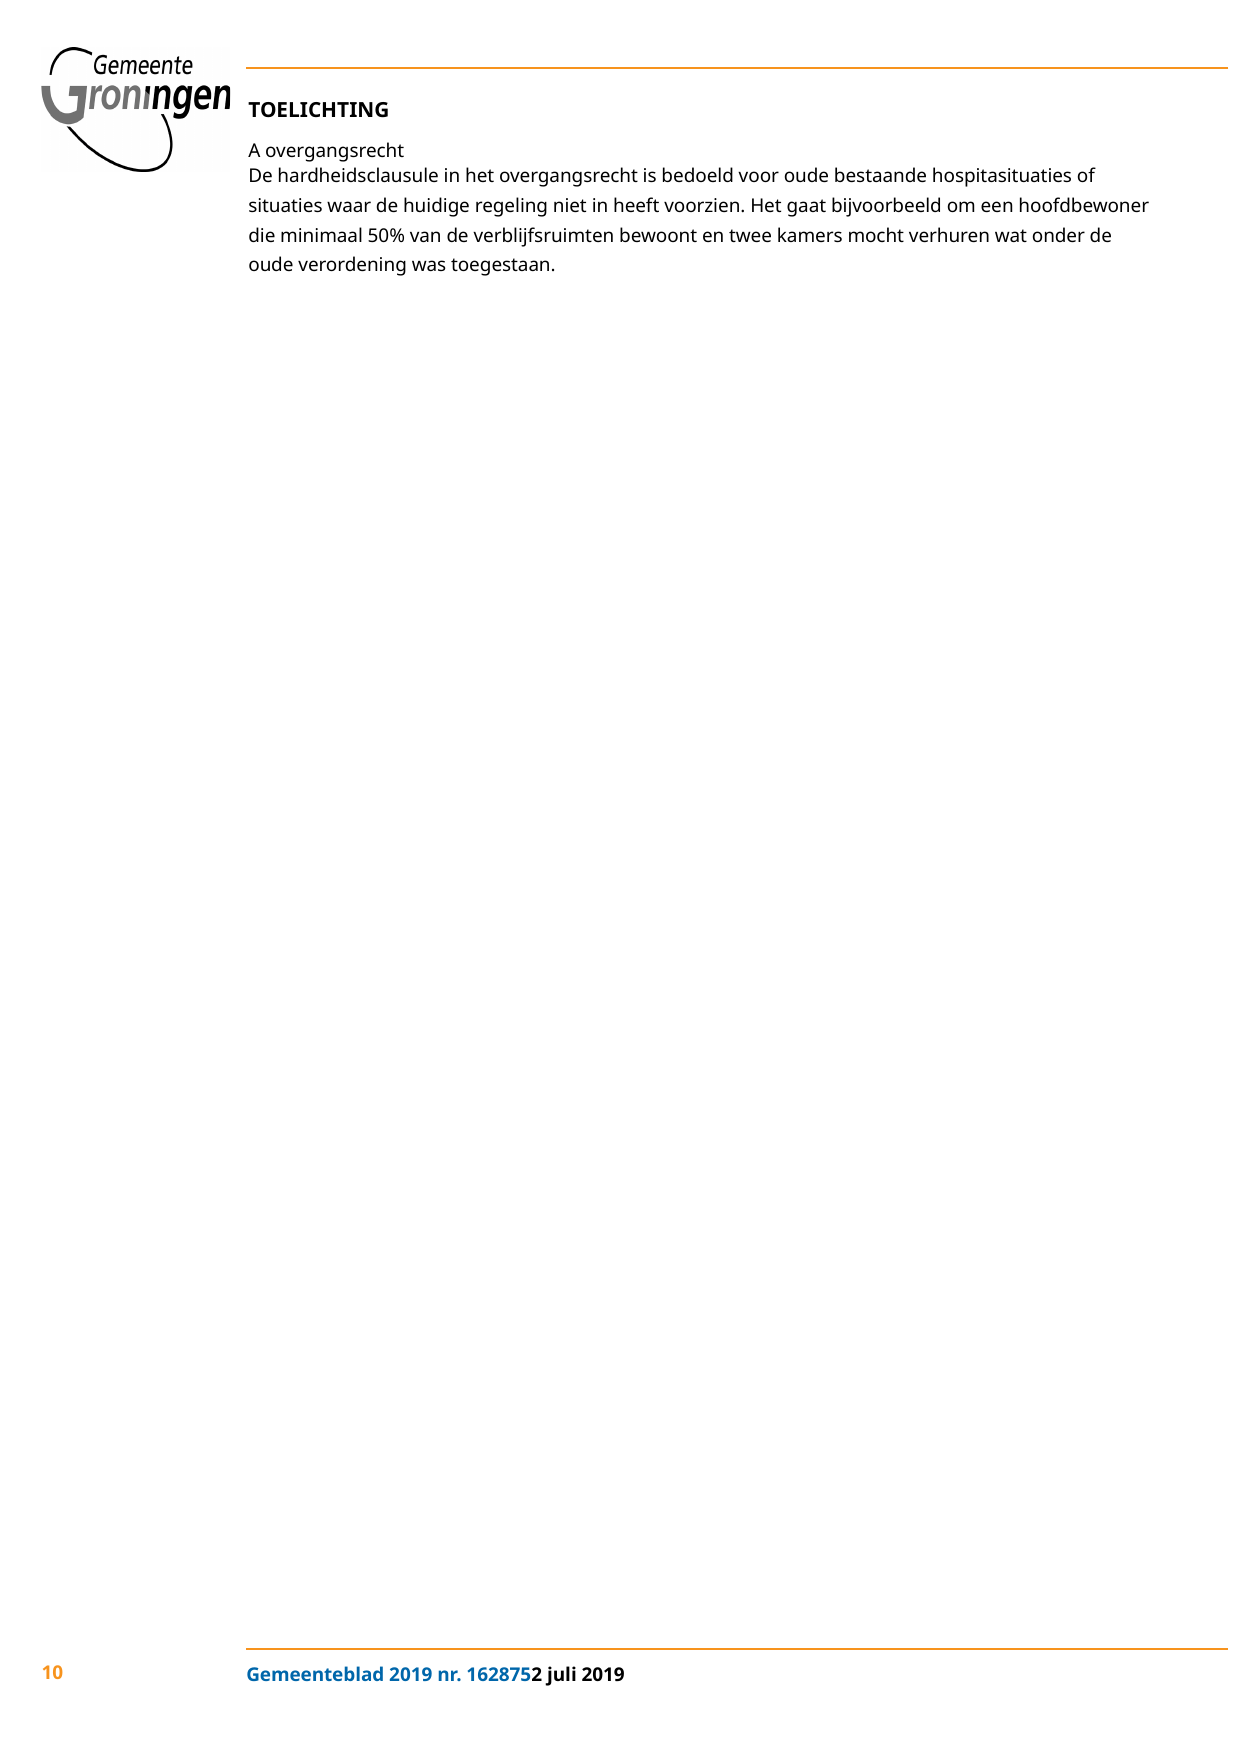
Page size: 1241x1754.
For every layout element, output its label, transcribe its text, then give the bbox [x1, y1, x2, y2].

text TOELICHTING [248, 95, 1152, 123]
text A overgangsrecht [248, 137, 1152, 163]
picture [41, 47, 231, 172]
text De hardheidsclausule in het overgangsrecht is bedoeld voor oude bestaande hospitasituaties of situaties waar de huidige regeling niet in heeft voorzien. Het gaat bijvoorbeeld om een hoofdbewoner die minimaal 50% van de verblijfsruimten bewoont en twee kamers mocht verhuren wat onder de oude verordening was toegestaan. [248, 163, 1152, 277]
